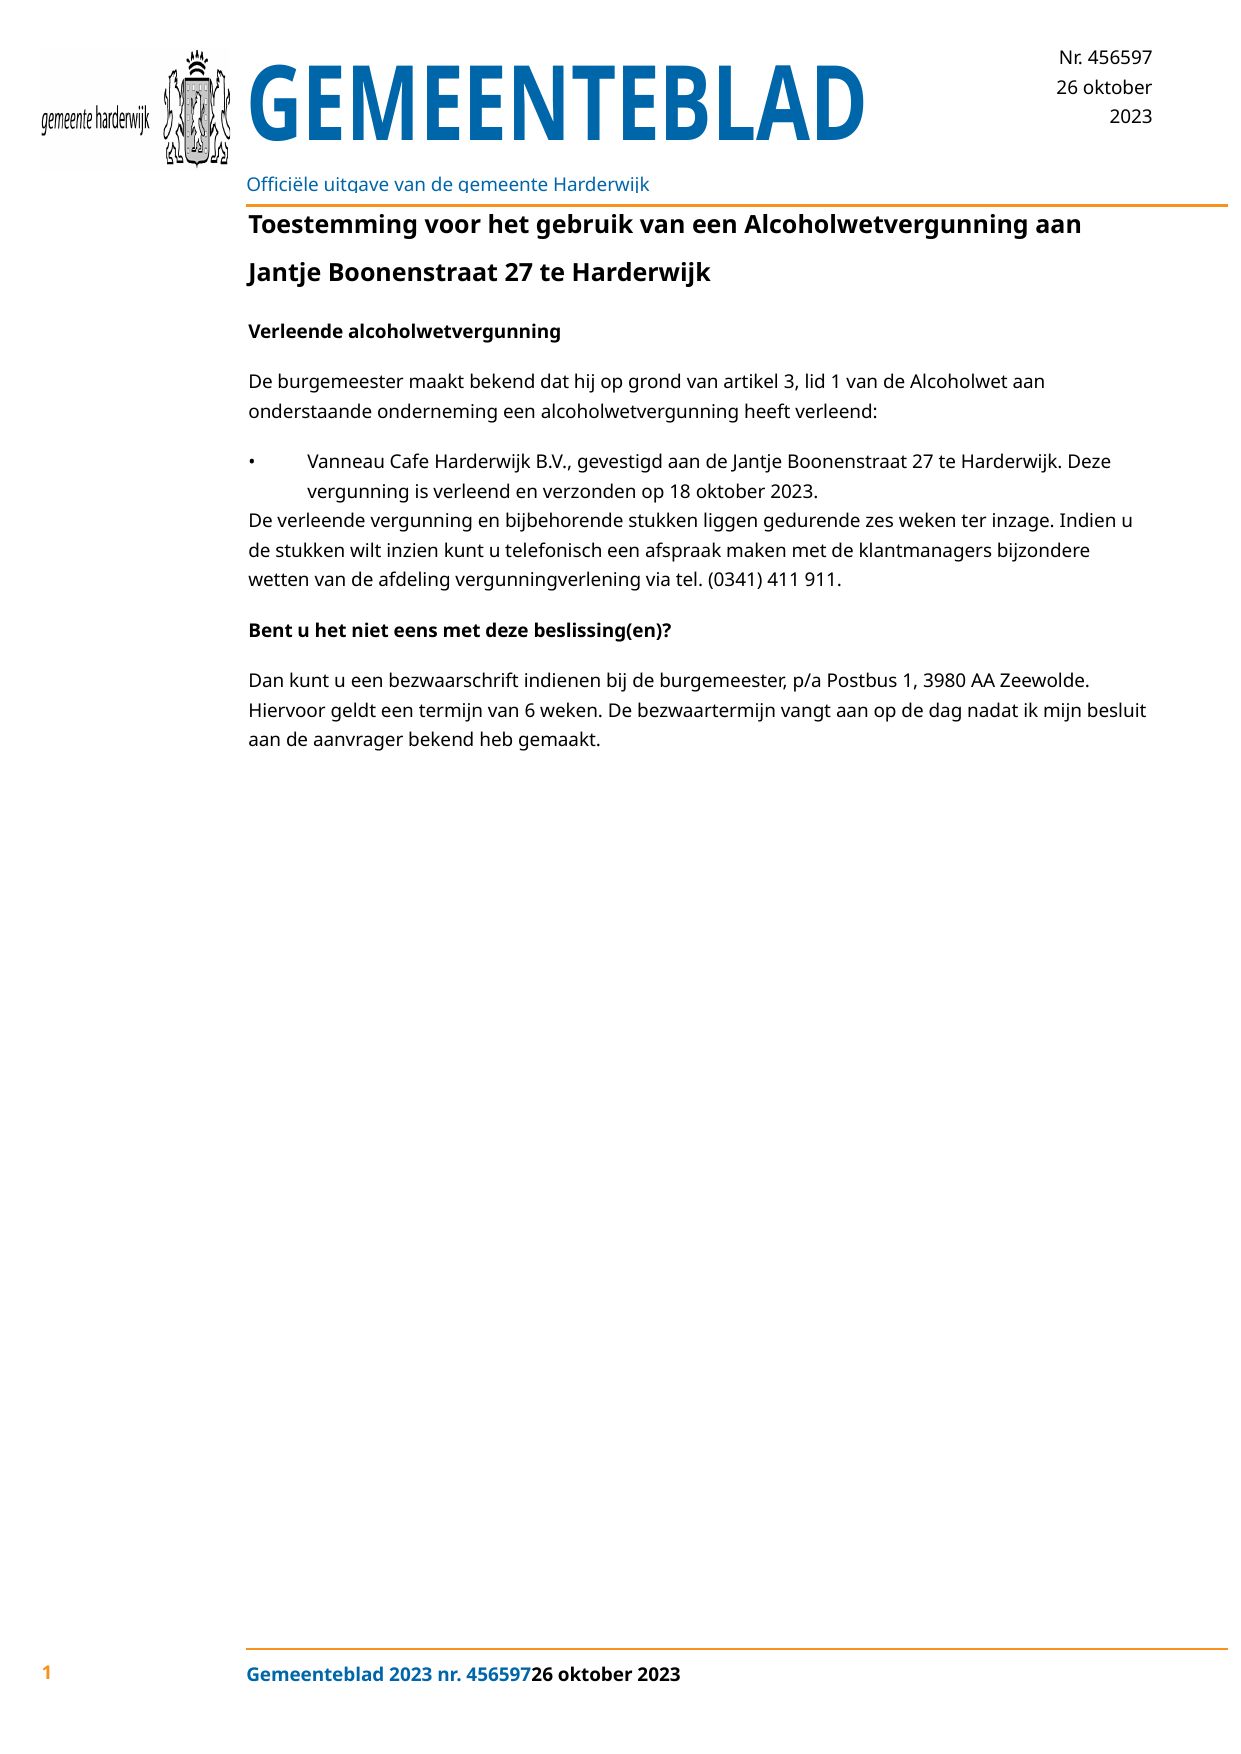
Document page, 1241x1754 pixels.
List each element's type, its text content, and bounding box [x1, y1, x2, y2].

list Vanneau Cafe Harderwijk B.V., gevestigd aan de Jantje Boonenstraat 27 te Harderwijk. Deze vergunning is verleend en verzonden op 18 oktober 2023. [248, 448, 1152, 504]
text De burgemeester maakt bekend dat hij op grond van artikel 3, lid 1 van de Alcoholwet aan onderstaande onderneming een alcoholwetvergunning heeft verleend: [248, 368, 1152, 424]
text De verleende vergunning en bijbehorende stukken liggen gedurende zes weken ter inzage. Indien u de stukken wilt inzien kunt u telefonisch een afspraak maken met de klantmanagers bijzondere wetten van de afdeling vergunningverlening via tel. (0341) 411 911. [248, 507, 1152, 592]
text Dan kunt u een bezwaarschrift indienen bij de burgemeester, p/a Postbus 1, 3980 AA Zeewolde. Hiervoor geldt een termijn van 6 weken. De bezwaartermijn vangt aan op de dag nadat ik mijn besluit aan de aanvrager bekend heb gemaakt. [248, 667, 1152, 752]
text Bent u het niet eens met deze beslissing(en)? [248, 617, 1152, 643]
text Toestemming voor het gebruik van een Alcoholwetvergunning aan Jantje Boonenstraat 27 te Harderwijk [248, 207, 1152, 288]
picture [41, 47, 231, 172]
text Verleende alcoholwetvergunning [248, 318, 1152, 344]
